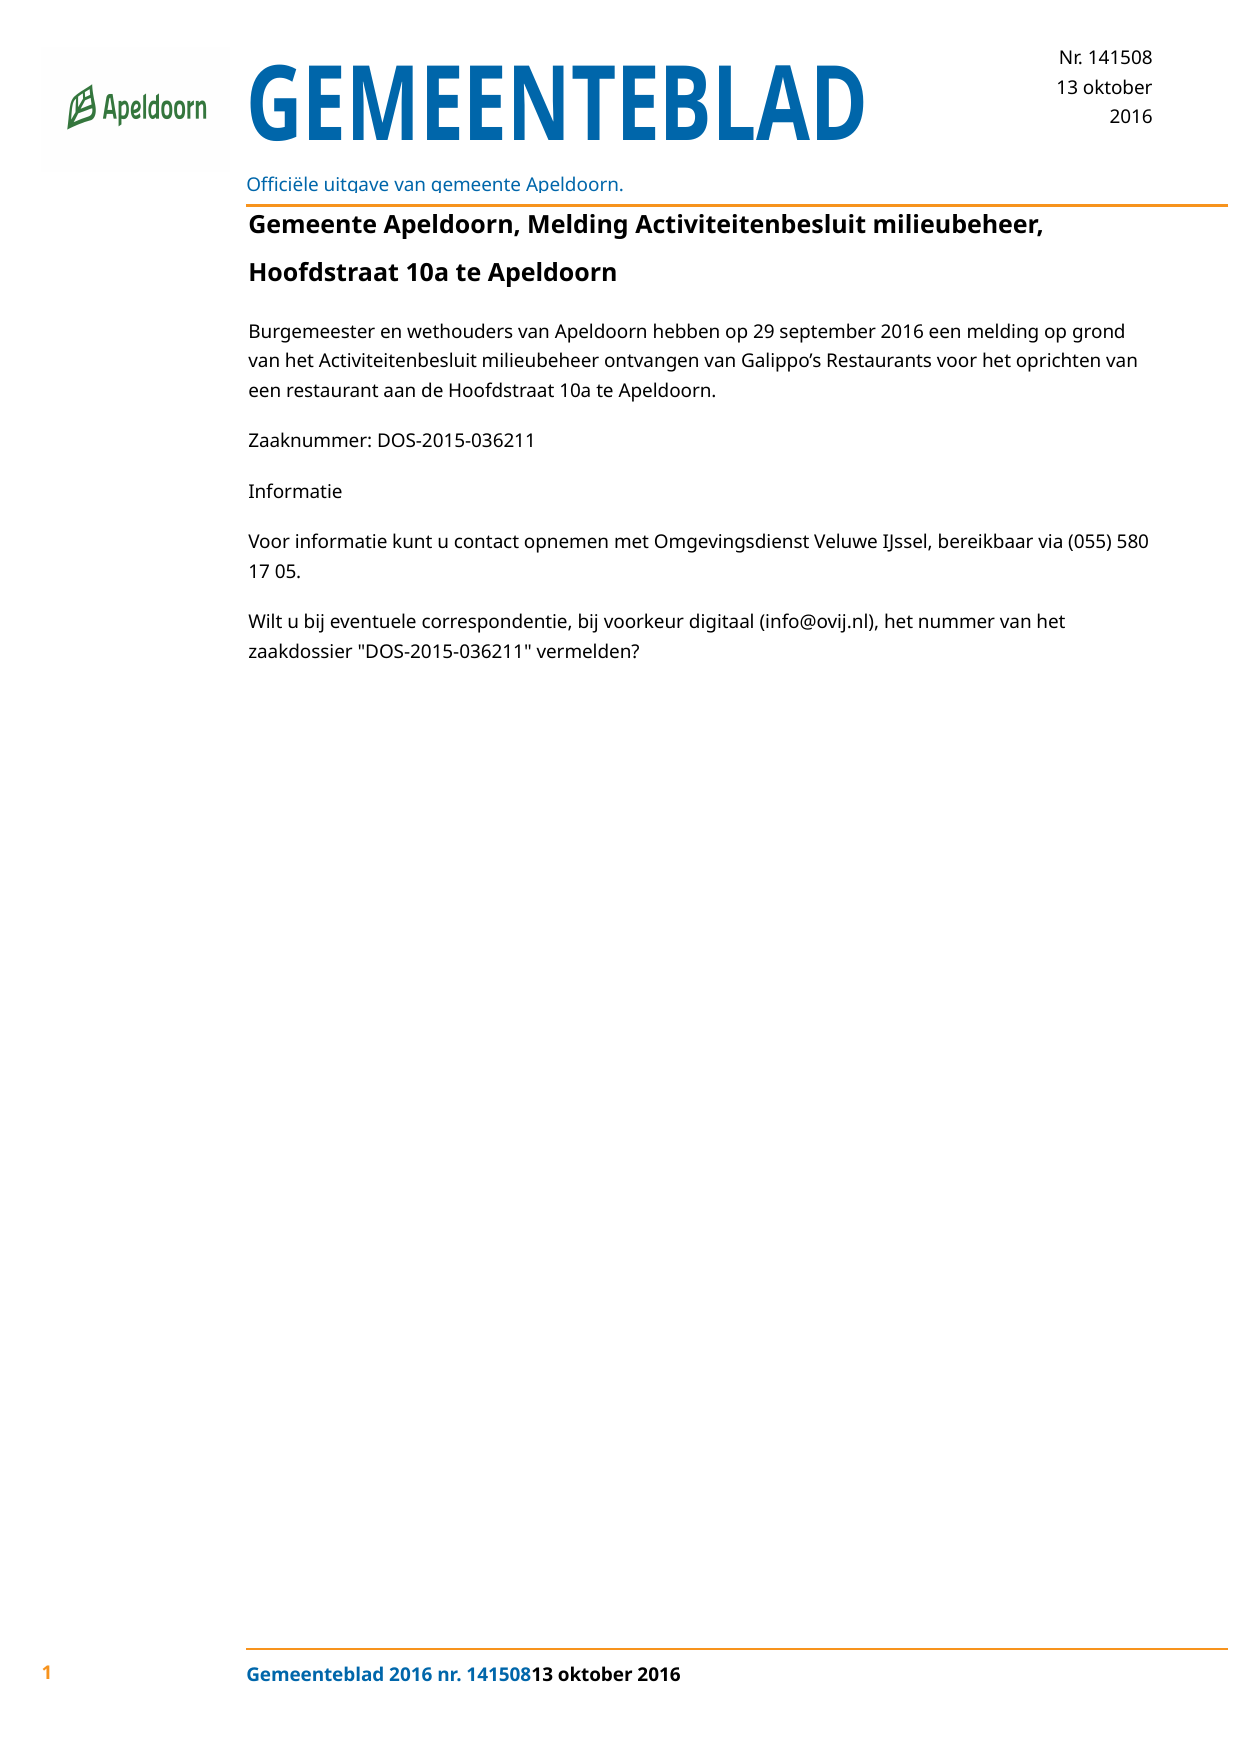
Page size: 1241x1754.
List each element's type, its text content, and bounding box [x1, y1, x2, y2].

text Informatie [248, 478, 1152, 504]
text Burgemeester en wethouders van Apeldoorn hebben op 29 september 2016 een melding op grond van het Activiteitenbesluit milieubeheer ontvangen van Galippo’s Restaurants voor het oprichten van een restaurant aan de Hoofdstraat 10a te Apeldoorn. [248, 318, 1152, 403]
text Wilt u bij eventuele correspondentie, bij voorkeur digitaal (info@ovij.nl), het nummer van het zaakdossier "DOS-2015-036211" vermelden? [248, 608, 1152, 664]
text Voor informatie kunt u contact opnemen met Omgevingsdienst Veluwe IJssel, bereikbaar via (055) 580 17 05. [248, 528, 1152, 584]
picture [41, 47, 231, 172]
text Gemeente Apeldoorn, Melding Activiteitenbesluit milieubeheer, Hoofdstraat 10a te Apeldoorn [248, 207, 1152, 288]
text Zaaknummer: DOS-2015-036211 [248, 427, 1152, 453]
